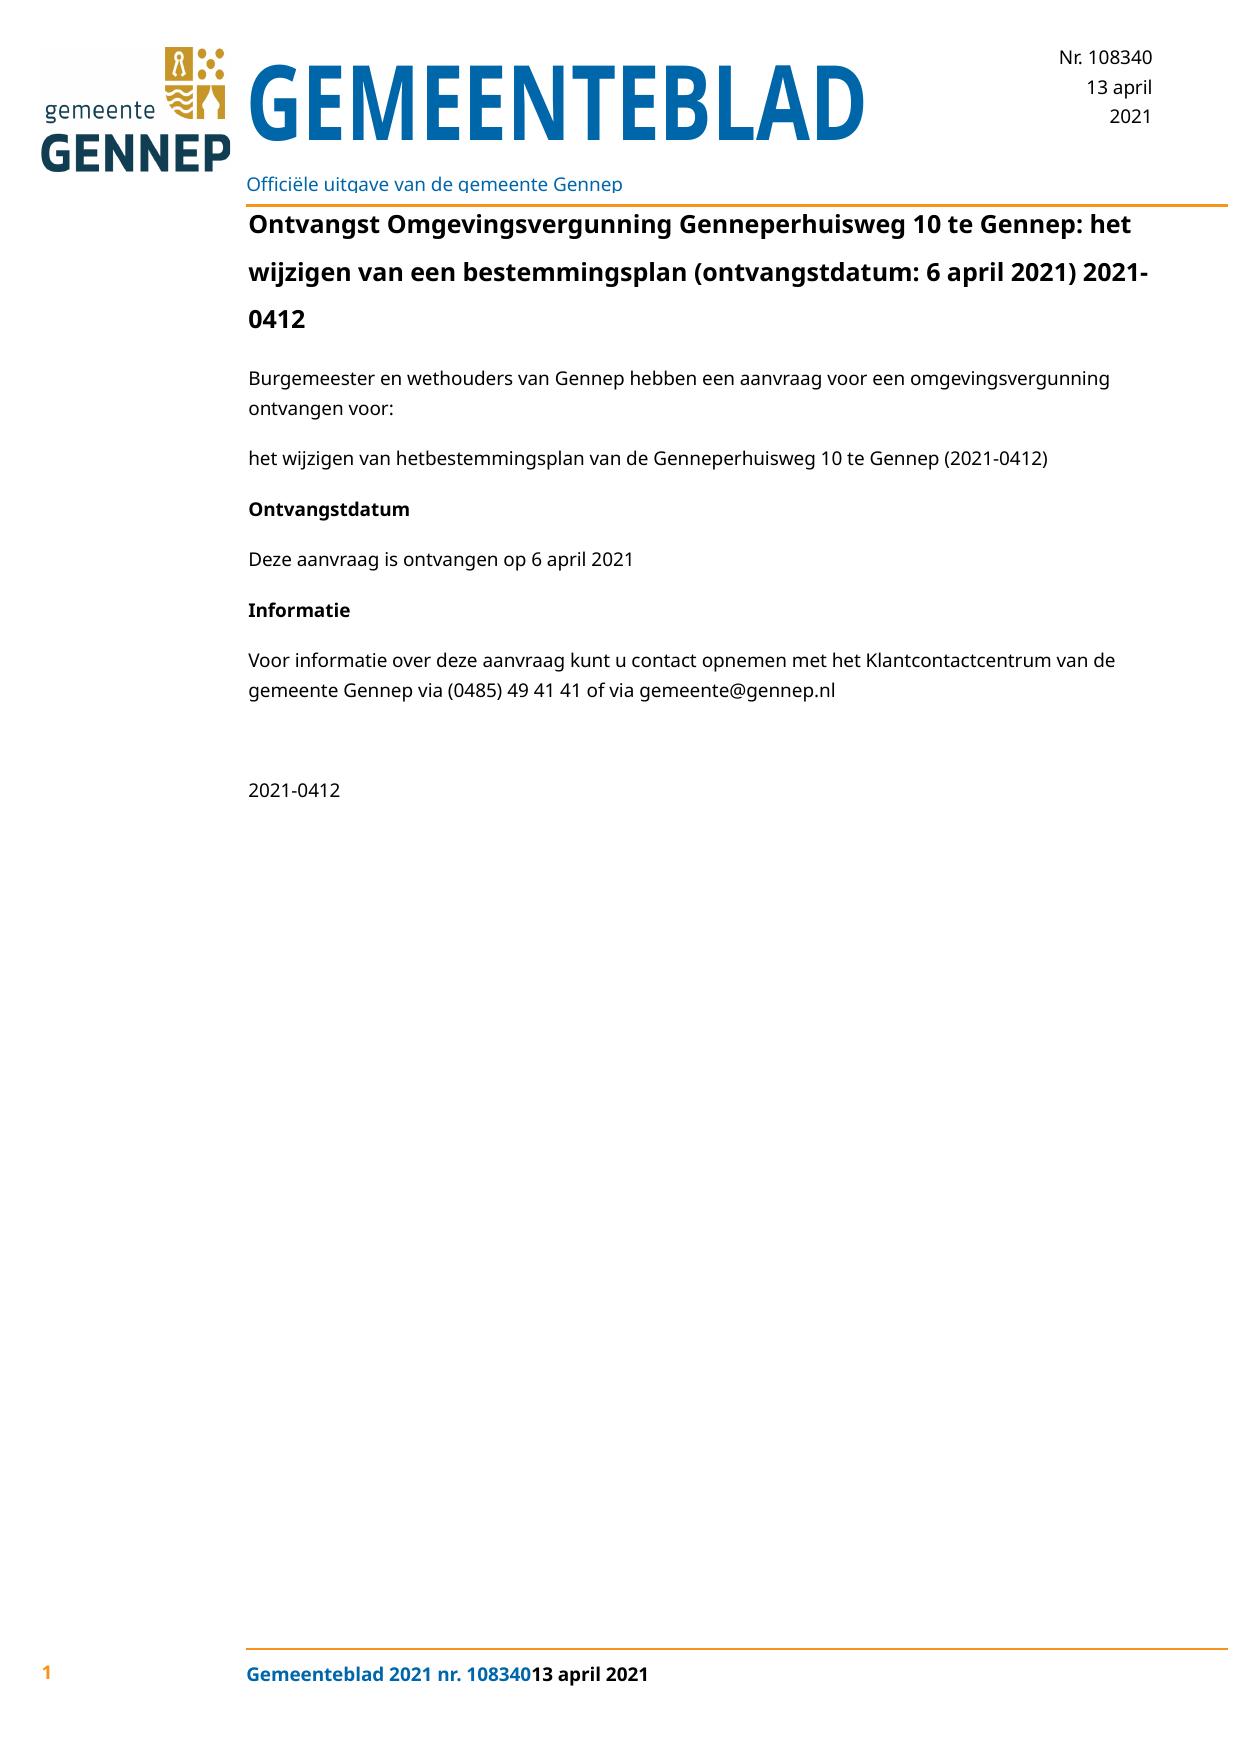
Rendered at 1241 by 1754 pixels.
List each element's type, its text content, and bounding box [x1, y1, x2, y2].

text Burgemeester en wethouders van Gennep hebben een aanvraag voor een omgevingsvergunning ontvangen voor: [248, 366, 1152, 421]
text Informatie [248, 597, 1152, 622]
text 2021-0412 [248, 778, 1152, 803]
text Ontvangst Omgevingsvergunning Genneperhuisweg 10 te Gennep: het wijzigen van een bestemmingsplan (ontvangstdatum: 6 april 2021) 2021-0412 [248, 207, 1152, 336]
text Deze aanvraag is ontvangen op 6 april 2021 [248, 546, 1152, 572]
text Ontvangstdatum [248, 496, 1152, 522]
text Voor informatie over deze aanvraag kunt u contact opnemen met het Klantcontactcentrum van de gemeente Gennep via (0485) 49 41 41 of via gemeente@gennep.nl [248, 647, 1152, 702]
picture [41, 47, 231, 172]
text het wijzigen van hetbestemmingsplan van de Genneperhuisweg 10 te Gennep (2021-0412) [248, 446, 1152, 471]
